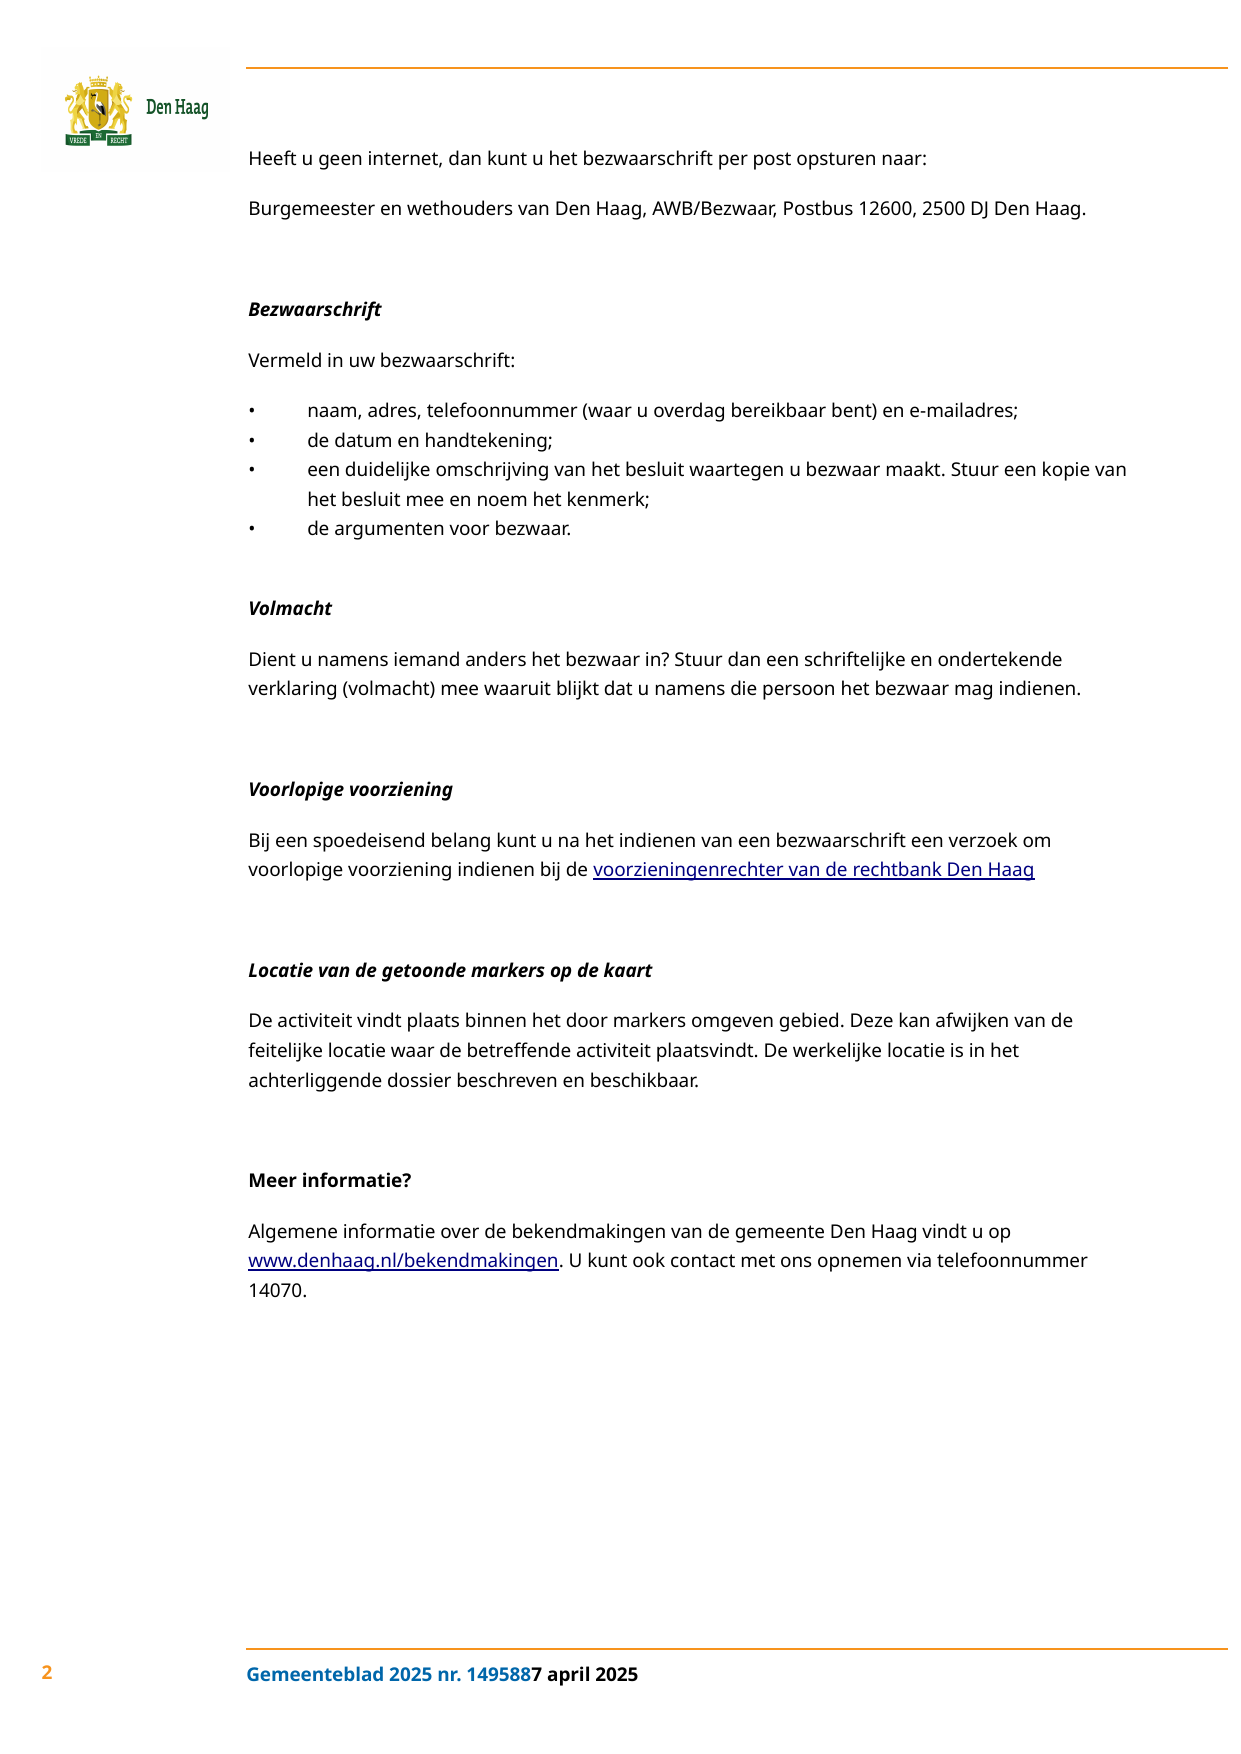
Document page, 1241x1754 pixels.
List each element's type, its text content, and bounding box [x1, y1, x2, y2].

text Dient u namens iemand anders het bezwaar in? Stuur dan een schriftelijke en ondertekende verklaring (volmacht) mee waaruit blijkt dat u namens die persoon het bezwaar mag indienen. [248, 646, 1152, 701]
list een duidelijke omschrijving van het besluit waartegen u bezwaar maakt. Stuur een kopie van het besluit mee en noem het kenmerk; [248, 456, 1152, 512]
picture [41, 47, 231, 172]
text Vermeld in uw bezwaarschrift: [248, 347, 1152, 373]
text Burgemeester en wethouders van Den Haag, AWB/Bezwaar, Postbus 12600, 2500 DJ Den Haag. [248, 196, 1152, 221]
list de datum en handtekening; [248, 427, 1152, 453]
text Meer informatie? [248, 1168, 1152, 1193]
text Locatie van de getoonde markers op de kaart [248, 957, 1152, 983]
text Heeft u geen internet, dan kunt u het bezwaarschrift per post opsturen naar: [248, 145, 1152, 171]
list naam, adres, telefoonnummer (waar u overdag bereikbaar bent) en e-mailadres; [248, 397, 1152, 423]
text Algemene informatie over de bekendmakingen van de gemeente Den Haag vindt u op www.denhaag.nl/bekendmakingen. U kunt ook contact met ons opnemen via telefoonnummer 14070. [248, 1218, 1152, 1303]
text De activiteit vindt plaats binnen het door markers omgeven gebied. Deze kan afwijken van de feitelijke locatie waar de betreffende activiteit plaatsvindt. De werkelijke locatie is in het achterliggende dossier beschreven en beschikbaar. [248, 1008, 1152, 1093]
list de argumenten voor bezwaar. [248, 516, 1152, 541]
text Bij een spoedeisend belang kunt u na het indienen van een bezwaarschrift een verzoek om voorlopige voorziening indienen bij de voorzieningenrechter van de rechtbank Den Haag [248, 827, 1152, 882]
text Bezwaarschrift [248, 296, 1152, 322]
text Voorlopige voorziening [248, 776, 1152, 802]
text Volmacht [248, 596, 1152, 621]
